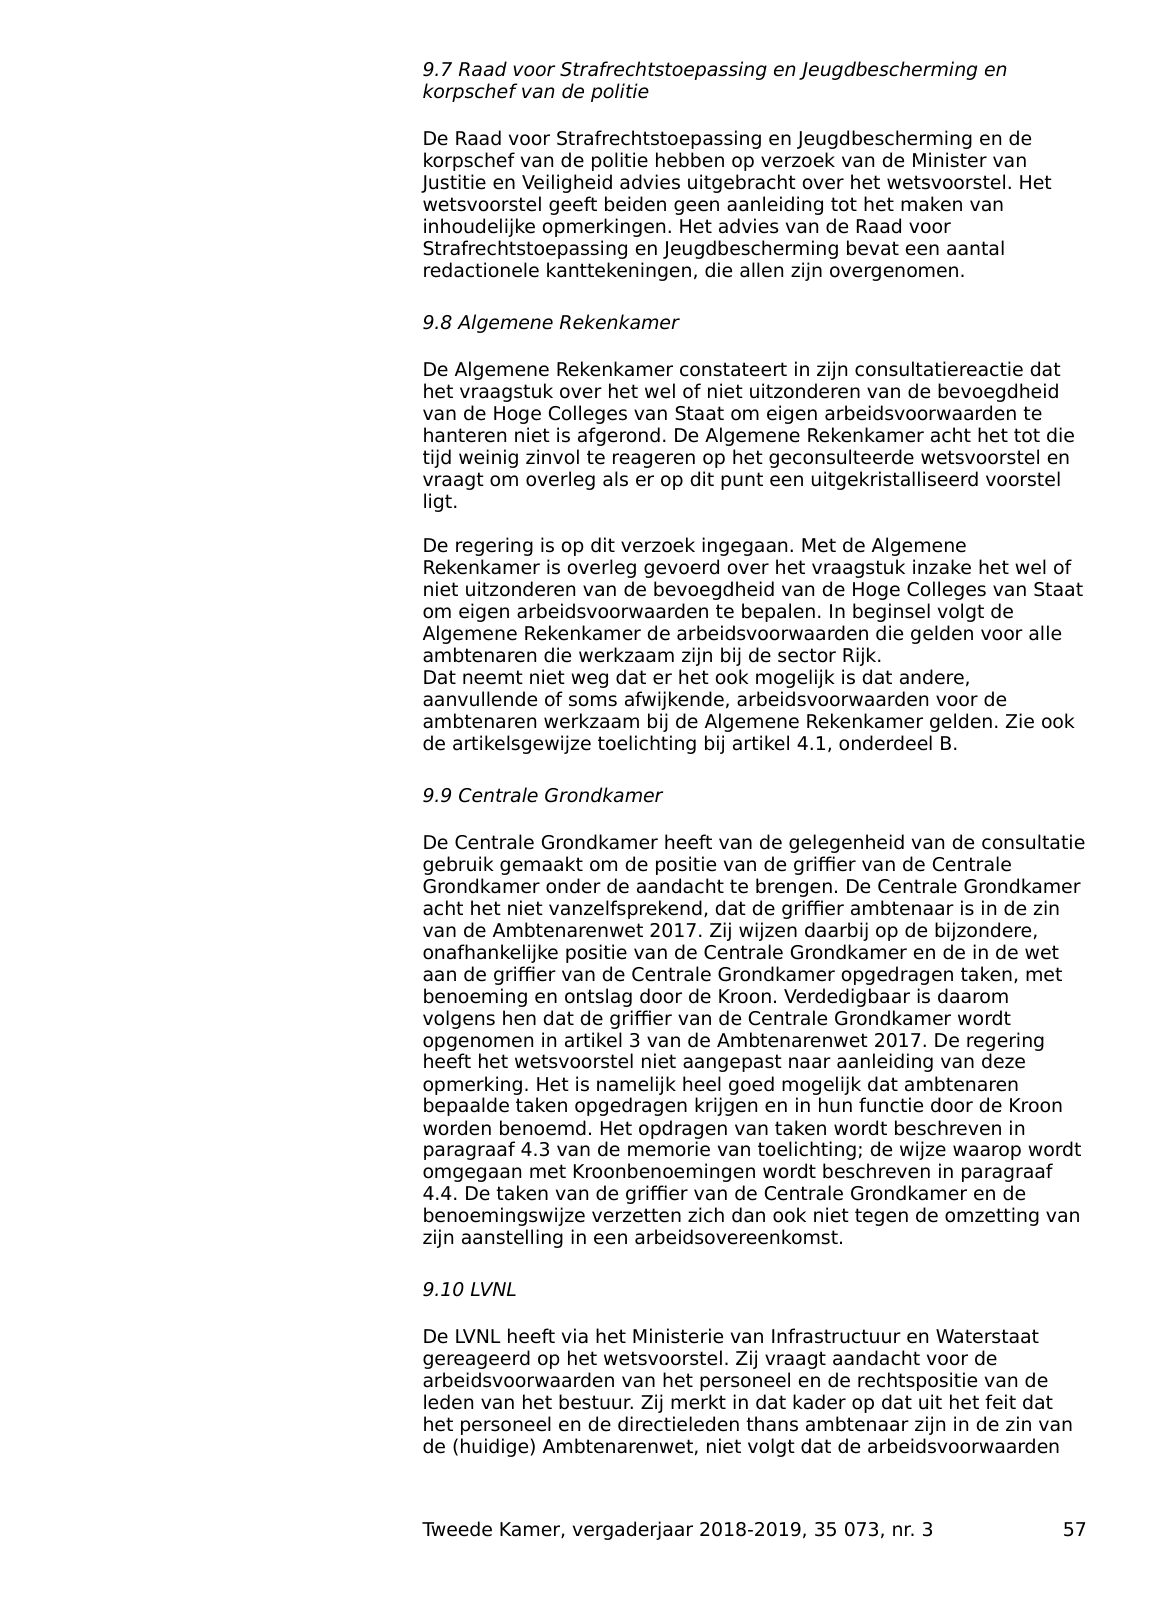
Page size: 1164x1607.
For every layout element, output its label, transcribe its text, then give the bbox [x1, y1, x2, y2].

subtitle 9.10 LVNL [422, 1279, 1087, 1301]
text De regering is op dit verzoek ingegaan. Met de Algemene Rekenkamer is overleg gevoerd over het vraagstuk inzake het wel of niet uitzonderen van de bevoegdheid van de Hoge Colleges van Staat om eigen arbeidsvoorwaarden te bepalen. In beginsel volgt de Algemene Rekenkamer de arbeidsvoorwaarden die gelden voor alle ambtenaren die werkzaam zijn bij de sector Rijk. [422, 535, 1087, 667]
subtitle 9.9 Centrale Grondkamer [422, 785, 1087, 807]
text De LVNL heeft via het Ministerie van Infrastructuur en Waterstaat gereageerd op het wetsvoorstel. Zij vraagt aandacht voor de arbeidsvoorwaarden van het personeel en de rechtspositie van de leden van het bestuur. Zij merkt in dat kader op dat uit het feit dat het personeel en de directieleden thans ambtenaar zijn in de zin van de (huidige) Ambtenarenwet, niet volgt dat de arbeidsvoorwaarden [422, 1326, 1087, 1458]
text De Raad voor Strafrechtstoepassing en Jeugdbescherming en de korpschef van de politie hebben op verzoek van de Minister van Justitie en Veiligheid advies uitgebracht over het wetsvoorstel. Het wetsvoorstel geeft beiden geen aanleiding tot het maken van inhoudelijke opmerkingen. Het advies van de Raad voor Strafrechtstoepassing en Jeugdbescherming bevat een aantal redactionele kanttekeningen, die allen zijn overgenomen. [422, 128, 1087, 282]
subtitle 9.7 Raad voor Strafrechtstoepassing en Jeugdbescherming en korpschef van de politie [422, 59, 1087, 103]
text De Algemene Rekenkamer constateert in zijn consultatiereactie dat het vraagstuk over het wel of niet uitzonderen van de bevoegdheid van de Hoge Colleges van Staat om eigen arbeidsvoorwaarden te hanteren niet is afgerond. De Algemene Rekenkamer acht het tot die tijd weinig zinvol te reageren op het geconsulteerde wetsvoorstel en vraagt om overleg als er op dit punt een uitgekristalliseerd voorstel ligt. [422, 359, 1087, 513]
text Dat neemt niet weg dat er het ook mogelijk is dat andere, aanvullende of soms afwijkende, arbeidsvoorwaarden voor de ambtenaren werkzaam bij de Algemene Rekenkamer gelden. Zie ook de artikelsgewijze toelichting bij artikel 4.1, onderdeel B. [422, 667, 1087, 755]
subtitle 9.8 Algemene Rekenkamer [422, 312, 1087, 334]
text De Centrale Grondkamer heeft van de gelegenheid van de consultatie gebruik gemaakt om de positie van de griffier van de Centrale Grondkamer onder de aandacht te brengen. De Centrale Grondkamer acht het niet vanzelfsprekend, dat de griffier ambtenaar is in de zin van de Ambtenarenwet 2017. Zij wijzen daarbij op de bijzondere, onafhankelijke positie van de Centrale Grondkamer en de in de wet aan de griffier van de Centrale Grondkamer opgedragen taken, met benoeming en ontslag door de Kroon. Verdedigbaar is daarom volgens hen dat de griffier van de Centrale Grondkamer wordt opgenomen in artikel 3 van de Ambtenarenwet 2017. De regering heeft het wetsvoorstel niet aangepast naar aanleiding van deze opmerking. Het is namelijk heel goed mogelijk dat ambtenaren bepaalde taken opgedragen krijgen en in hun functie door de Kroon worden benoemd. Het opdragen van taken wordt beschreven in paragraaf 4.3 van de memorie van toelichting; de wijze waarop wordt omgegaan met Kroonbenoemingen wordt beschreven in paragraaf 4.4. De taken van de griffier van de Centrale Grondkamer en de benoemingswijze verzetten zich dan ook niet tegen de omzetting van zijn aanstelling in een arbeidsovereenkomst. [422, 832, 1087, 1249]
